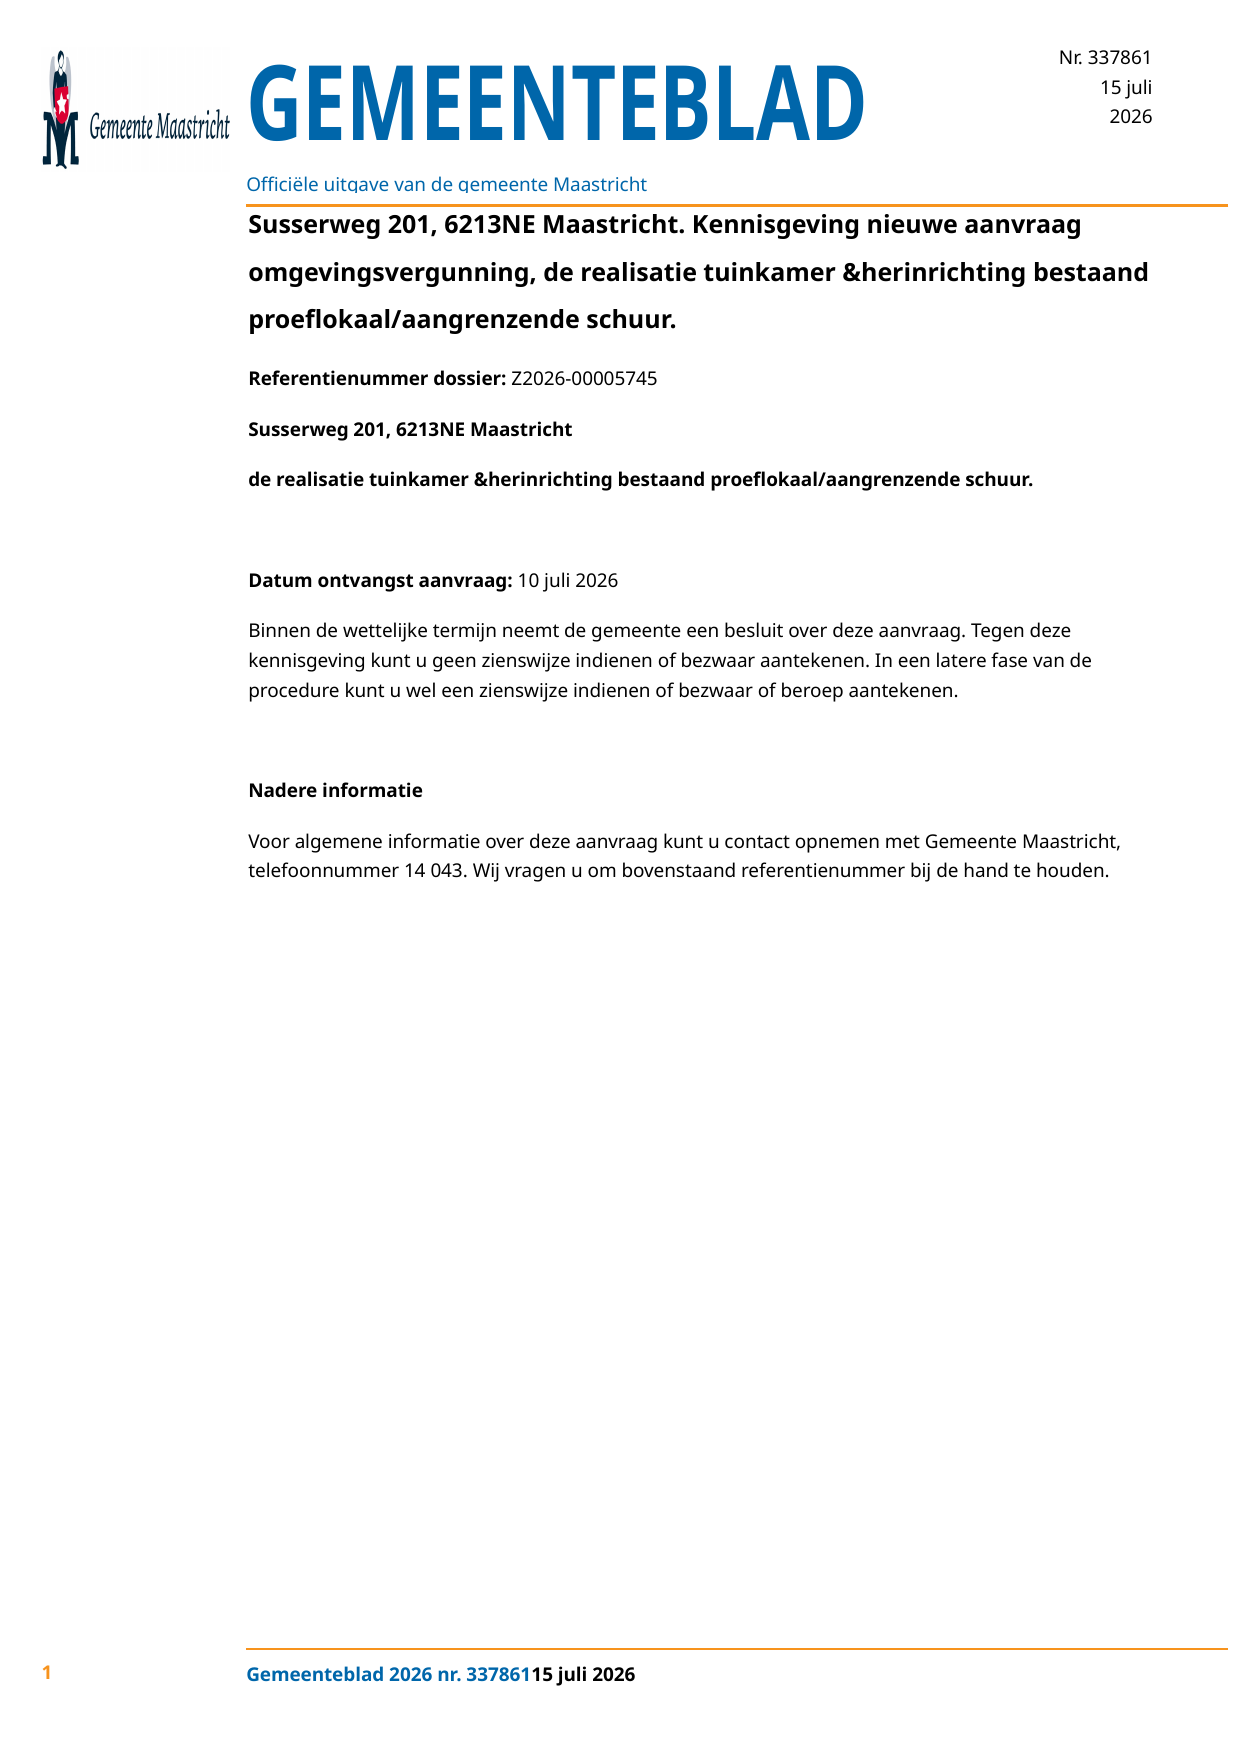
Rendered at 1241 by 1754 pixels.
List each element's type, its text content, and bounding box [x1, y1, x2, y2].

text Binnen de wettelijke termijn neemt de gemeente een besluit over deze aanvraag. Tegen deze kennisgeving kunt u geen zienswijze indienen of bezwaar aantekenen. In een latere fase van de procedure kunt u wel een zienswijze indienen of bezwaar of beroep aantekenen. [248, 618, 1152, 702]
text Datum ontvangst aanvraag: 10 juli 2026 [248, 567, 1152, 593]
text Voor algemene informatie over deze aanvraag kunt u contact opnemen met Gemeente Maastricht, telefoonnummer 14 043. Wij vragen u om bovenstaand referentienummer bij de hand te houden. [248, 828, 1152, 883]
text de realisatie tuinkamer &herinrichting bestaand proeflokaal/aangrenzende schuur. [248, 466, 1152, 492]
text Susserweg 201, 6213NE Maastricht [248, 416, 1152, 442]
text Referentienummer dossier: Z2026-00005745 [248, 366, 1152, 391]
picture [41, 47, 231, 172]
text Nadere informatie [248, 778, 1152, 803]
text Susserweg 201, 6213NE Maastricht. Kennisgeving nieuwe aanvraag omgevingsvergunning, de realisatie tuinkamer &herinrichting bestaand proeflokaal/aangrenzende schuur. [248, 207, 1152, 336]
